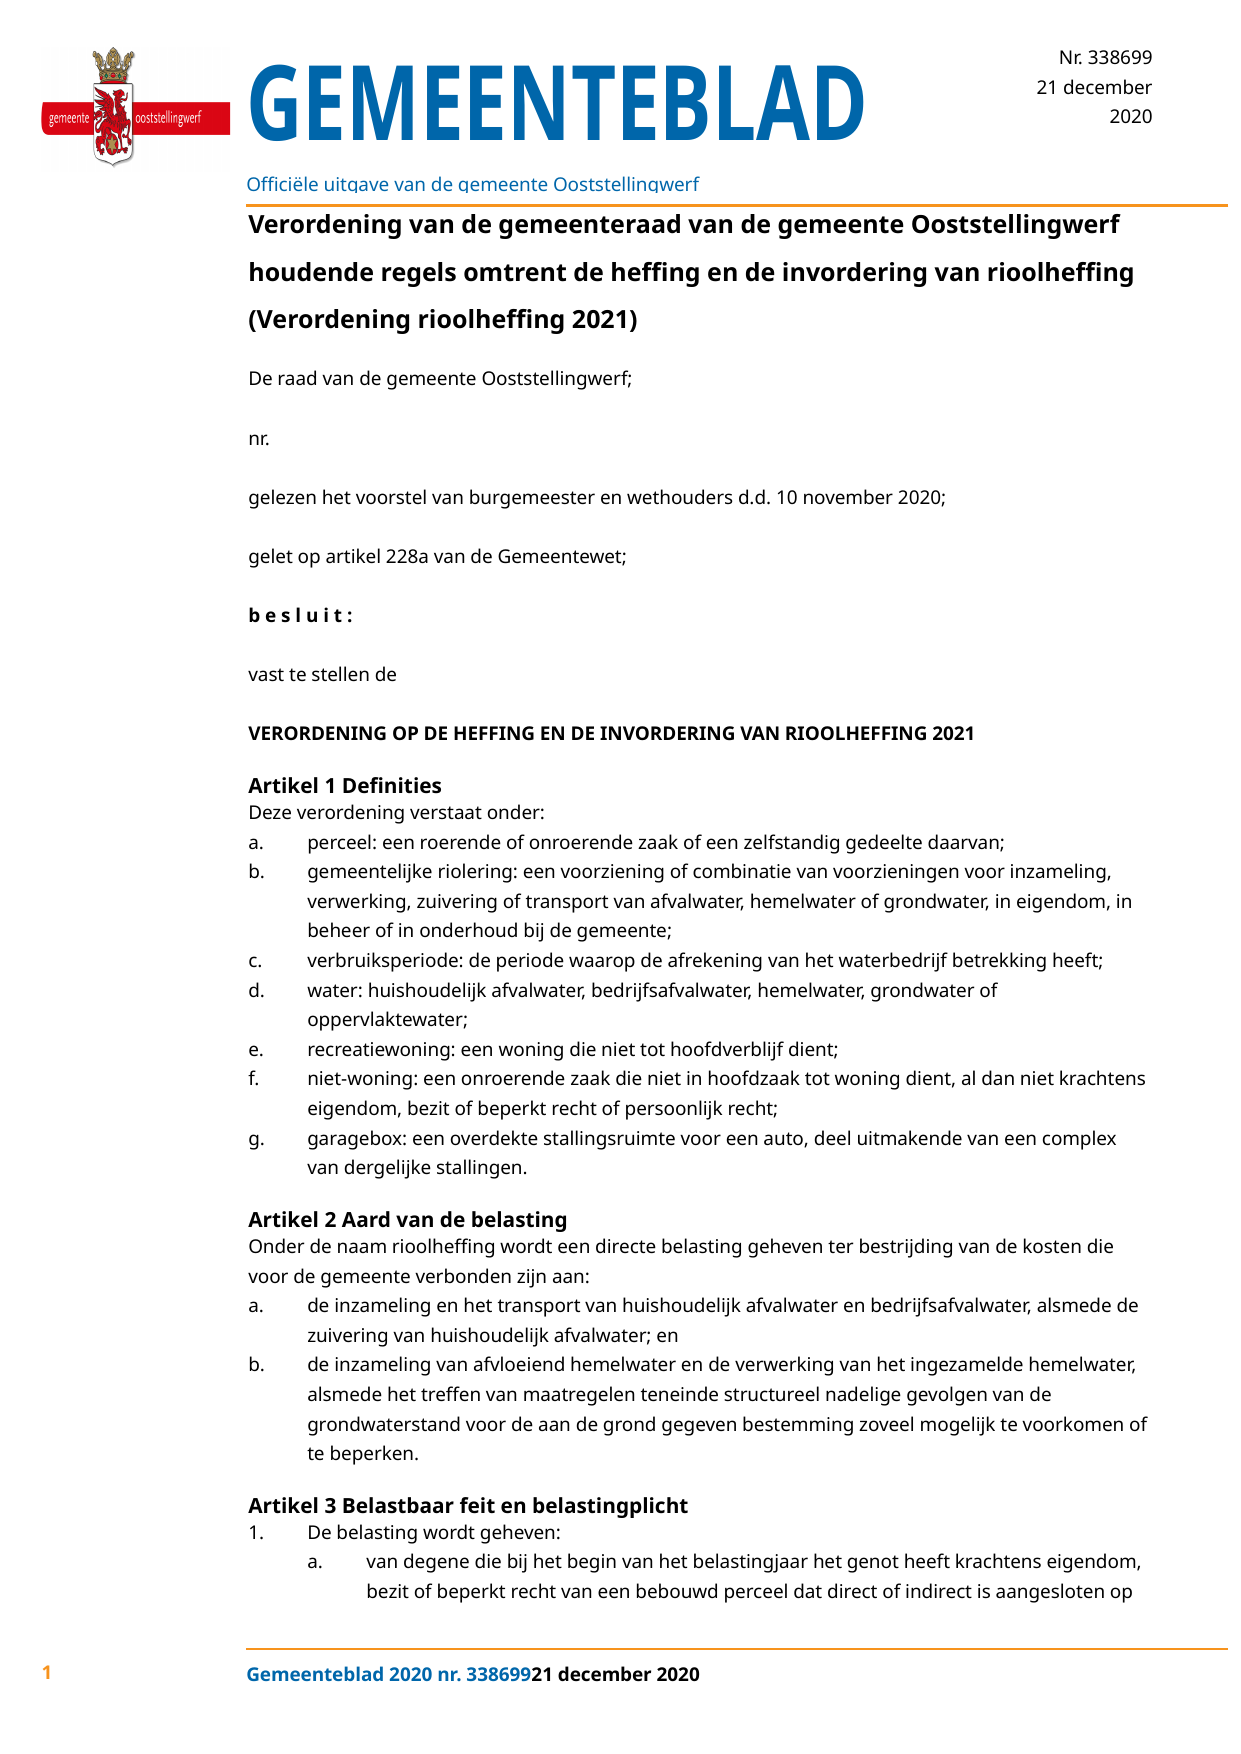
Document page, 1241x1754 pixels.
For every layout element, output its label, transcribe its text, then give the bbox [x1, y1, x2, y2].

list water: huishoudelijk afvalwater, bedrijfsafvalwater, hemelwater, grondwater of oppervlaktewater; [248, 977, 1152, 1032]
picture [41, 47, 231, 172]
list verbruiksperiode: de periode waarop de afrekening van het waterbedrijf betrekking heeft; [248, 947, 1152, 973]
text Artikel 2 Aard van de belasting [248, 1205, 1152, 1233]
list gemeentelijke riolering: een voorziening of combinatie van voorzieningen voor inzameling, verwerking, zuivering of transport van afvalwater, hemelwater of grondwater, in eigendom, in beheer of in onderhoud bij de gemeente; [248, 858, 1152, 943]
text b e s l u i t : [248, 602, 1152, 628]
list de inzameling van afvloeiend hemelwater en de verwerking van het ingezamelde hemelwater, alsmede het treffen van maatregelen teneinde structureel nadelige gevolgen van de grondwaterstand voor de aan de grond gegeven bestemming zoveel mogelijk te voorkomen of te beperken. [248, 1352, 1152, 1466]
list De belasting wordt geheven: [248, 1519, 1152, 1545]
list perceel: een roerende of onroerende zaak of een zelfstandig gedeelte daarvan; [248, 829, 1152, 855]
text gelet op artikel 228a van de Gemeentewet; [248, 543, 1152, 569]
text gelezen het voorstel van burgemeester en wethouders d.d. 10 november 2020; [248, 484, 1152, 509]
text nr. [248, 425, 1152, 450]
text Onder de naam rioolheffing wordt een directe belasting geheven ter bestrijding van de kosten die voor de gemeente verbonden zijn aan: [248, 1233, 1152, 1288]
text De raad van de gemeente Ooststellingwerf; [248, 366, 1152, 391]
list recreatiewoning: een woning die niet tot hoofdverblijf dient; [248, 1036, 1152, 1062]
list niet-woning: een onroerende zaak die niet in hoofdzaak tot woning dient, al dan niet krachtens eigendom, bezit of beperkt recht of persoonlijk recht; [248, 1066, 1152, 1121]
list van degene die bij het begin van het belastingjaar het genot heeft krachtens eigendom, bezit of beperkt recht van een bebouwd perceel dat direct of indirect is aangesloten op [307, 1549, 1152, 1604]
text Deze verordening verstaat onder: [248, 799, 1152, 825]
text Artikel 3 Belastbaar feit en belastingplicht [248, 1491, 1152, 1519]
text Artikel 1 Definities [248, 771, 1152, 799]
text VERORDENING OP DE HEFFING EN DE INVORDERING VAN RIOOLHEFFING 2021 [248, 721, 1152, 746]
list garagebox: een overdekte stallingsruimte voor een auto, deel uitmakende van een complex van dergelijke stallingen. [248, 1125, 1152, 1180]
text vast te stellen de [248, 661, 1152, 687]
text Verordening van de gemeenteraad van de gemeente Ooststellingwerf houdende regels omtrent de heffing en de invordering van rioolheffing (Verordening rioolheffing 2021) [248, 207, 1152, 336]
list de inzameling en het transport van huishoudelijk afvalwater en bedrijfsafvalwater, alsmede de zuivering van huishoudelijk afvalwater; en [248, 1292, 1152, 1348]
